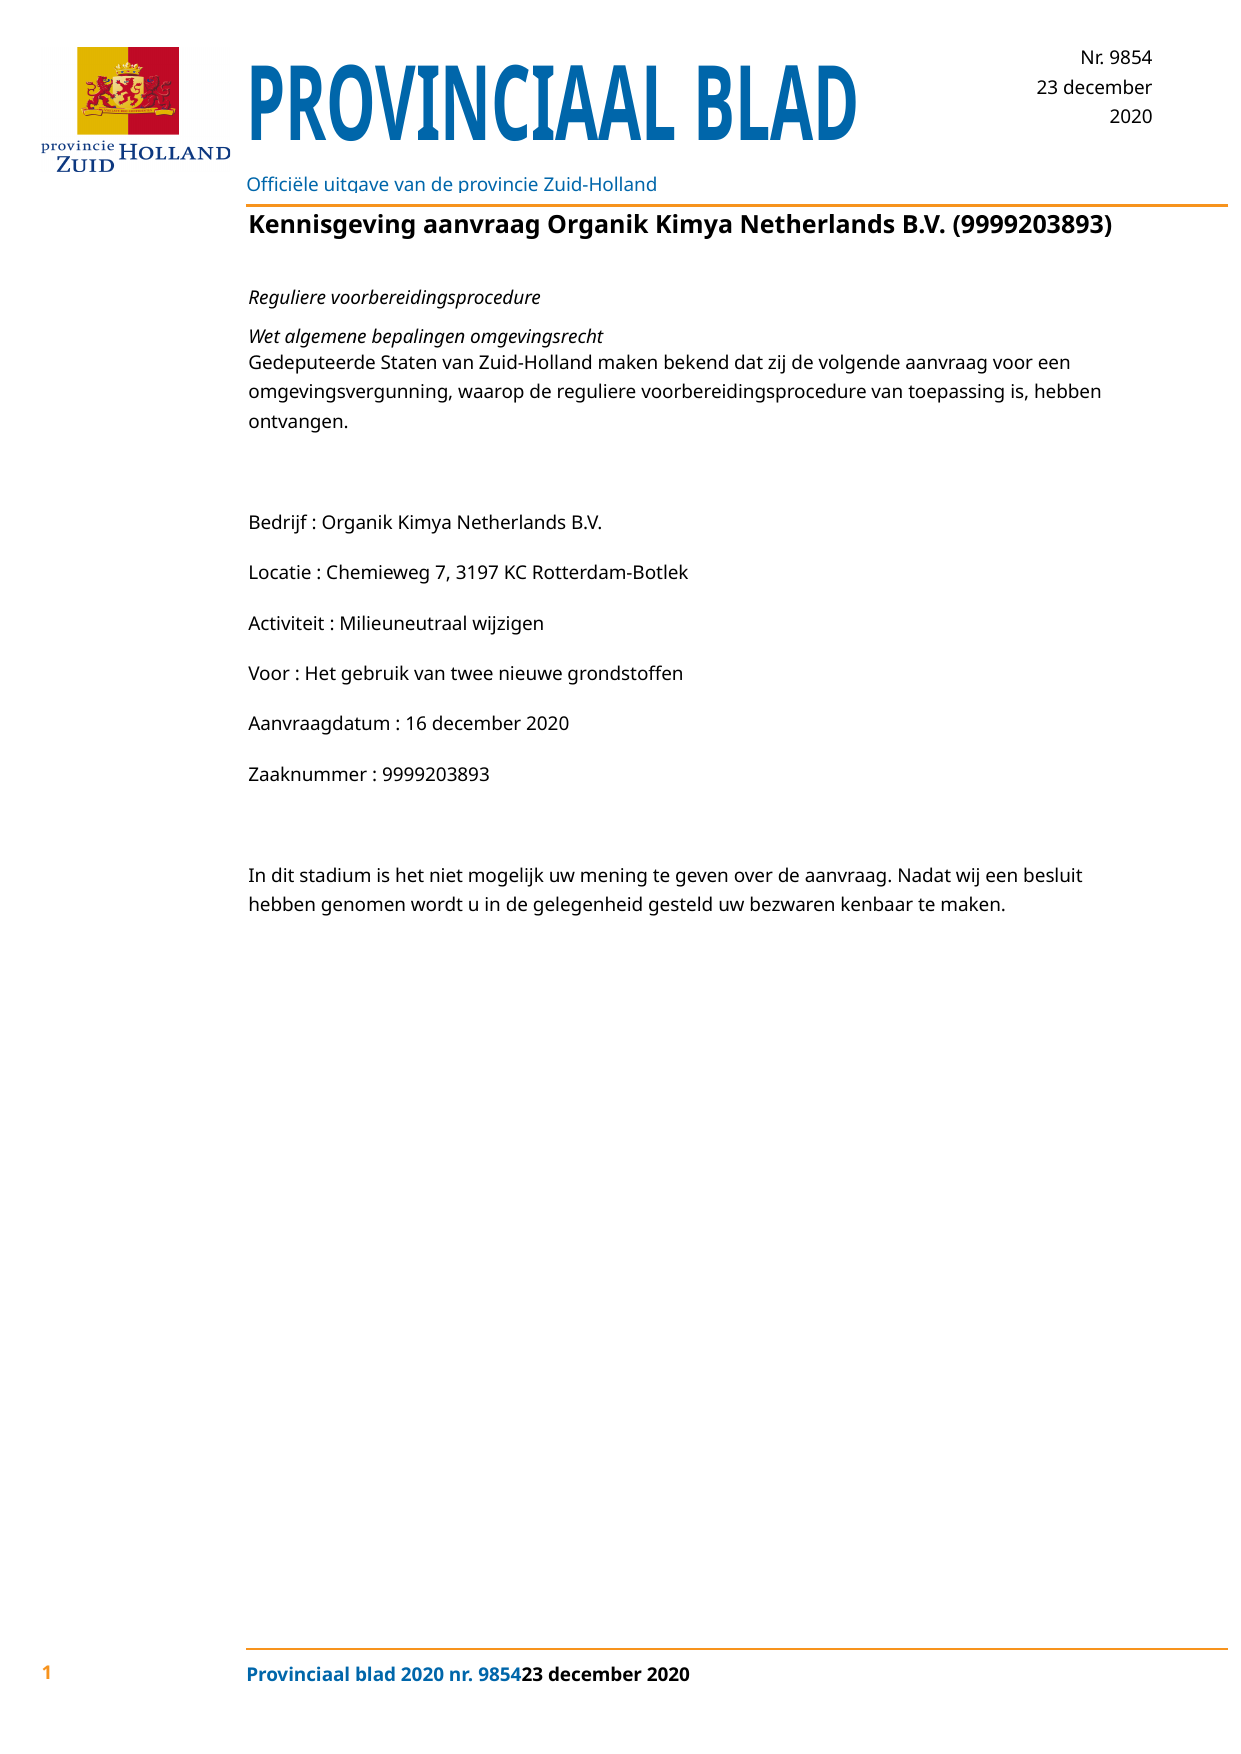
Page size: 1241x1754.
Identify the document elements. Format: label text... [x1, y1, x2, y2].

text Aanvraagdatum : 16 december 2020 [248, 711, 1152, 736]
text Locatie : Chemieweg 7, 3197 KC Rotterdam-Botlek [248, 559, 1152, 585]
text In dit stadium is het niet mogelijk uw mening te geven over de aanvraag. Nadat wij een besluit hebben genomen wordt u in de gelegenheid gesteld uw bezwaren kenbaar te maken. [248, 862, 1152, 917]
text Wet algemene bepalingen omgevingsrecht [248, 323, 1152, 349]
text Reguliere voorbereidingsprocedure [248, 284, 1152, 309]
text Activiteit : Milieuneutraal wijzigen [248, 610, 1152, 635]
text Zaaknummer : 9999203893 [248, 761, 1152, 787]
text Gedeputeerde Staten van Zuid-Holland maken bekend dat zij de volgende aanvraag voor een omgevingsvergunning, waarop de reguliere voorbereidingsprocedure van toepassing is, hebben ontvangen. [248, 349, 1152, 434]
picture [41, 47, 231, 172]
text Kennisgeving aanvraag Organik Kimya Netherlands B.V. (9999203893) [248, 207, 1152, 241]
text Bedrijf : Organik Kimya Netherlands B.V. [248, 509, 1152, 534]
text Voor : Het gebruik van twee nieuwe grondstoffen [248, 660, 1152, 686]
